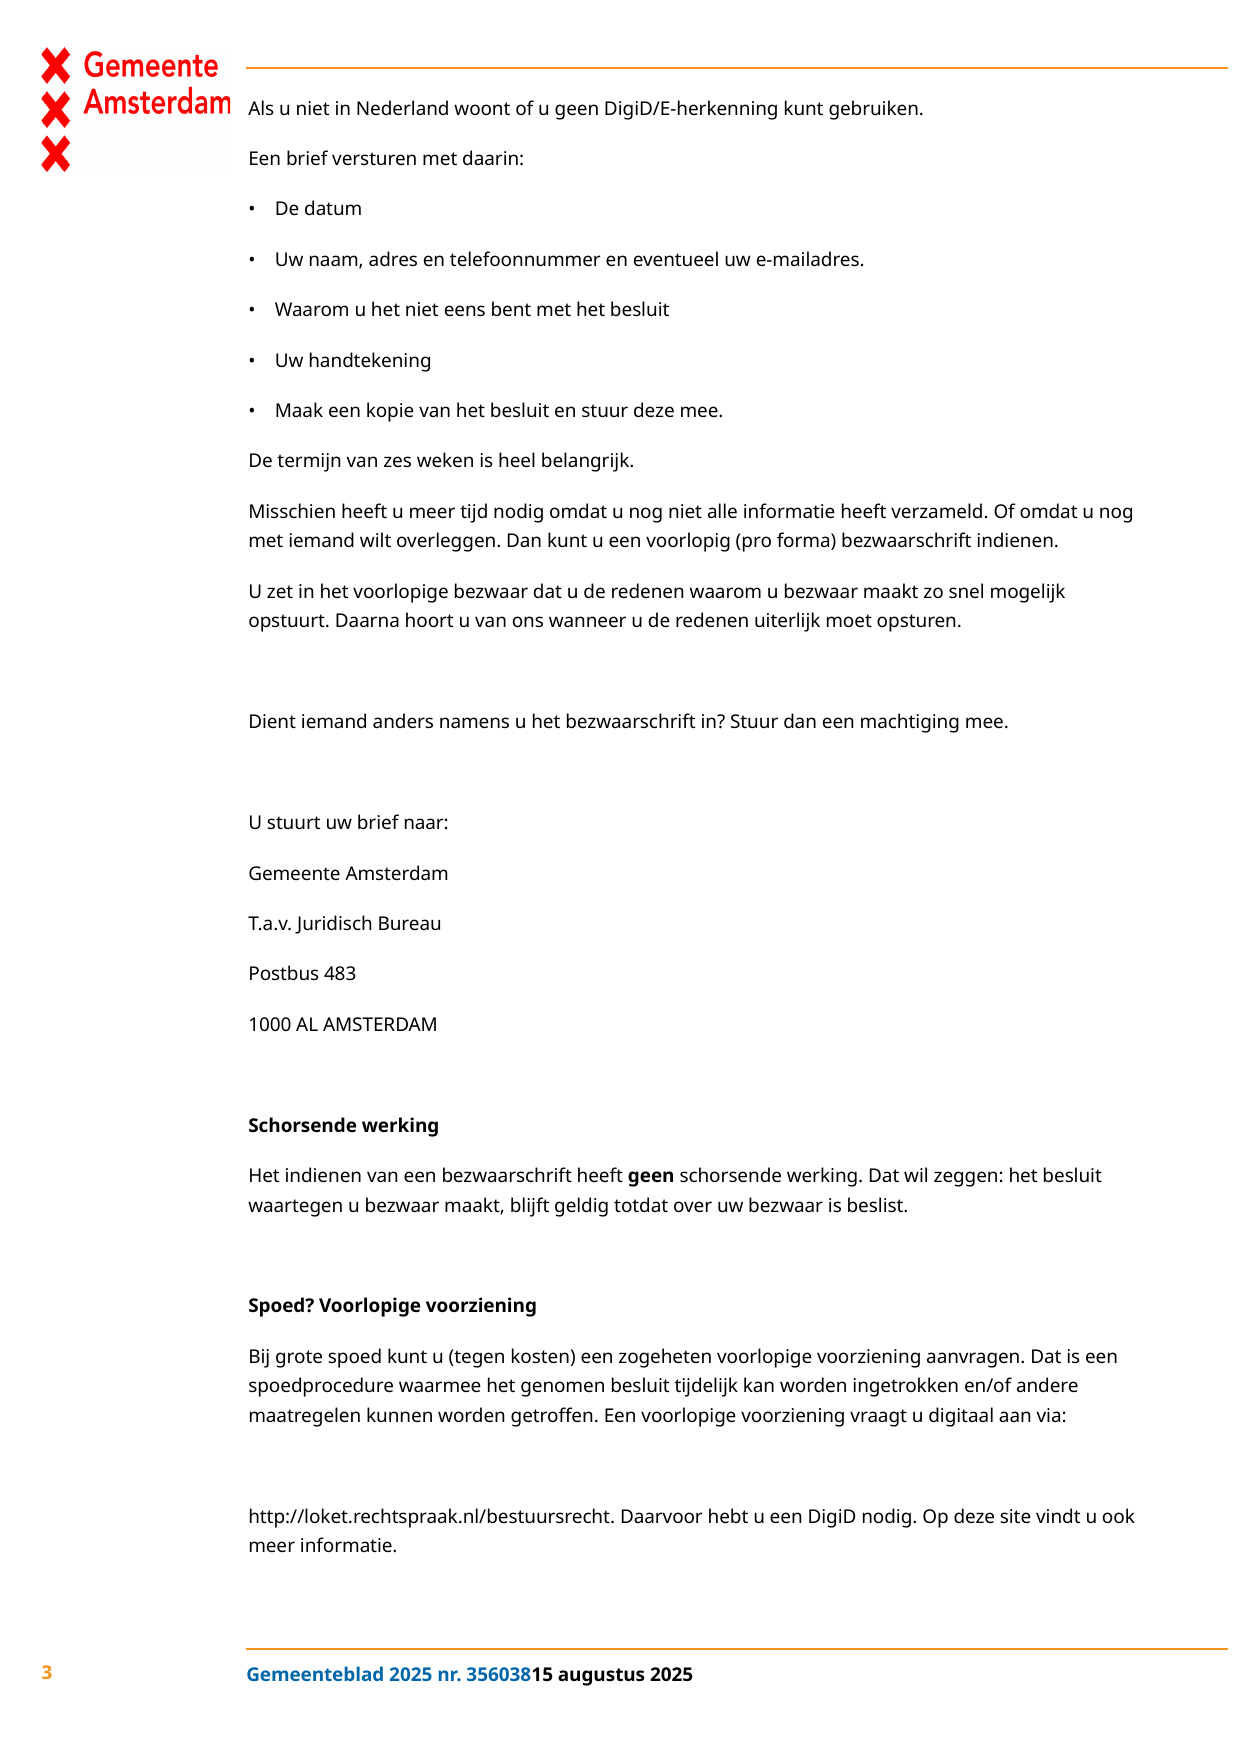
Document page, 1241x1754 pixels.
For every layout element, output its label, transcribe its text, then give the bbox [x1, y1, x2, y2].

text De termijn van zes weken is heel belangrijk. [248, 448, 1152, 473]
text • Maak een kopie van het besluit en stuur deze mee. [248, 397, 1152, 423]
text Gemeente Amsterdam [248, 860, 1152, 886]
text T.a.v. Juridisch Bureau [248, 910, 1152, 936]
text Als u niet in Nederland woont of u geen DigiD/E-herkenning kunt gebruiken. [248, 95, 1152, 121]
text • De datum [248, 196, 1152, 221]
text Schorsende werking [248, 1112, 1152, 1138]
text • Uw handtekening [248, 347, 1152, 373]
picture [41, 47, 231, 172]
text Een brief versturen met daarin: [248, 145, 1152, 171]
text Misschien heeft u meer tijd nodig omdat u nog niet alle informatie heeft verzameld. Of omdat u nog met iemand wilt overleggen. Dan kunt u een voorlopig (pro forma) bezwaarschrift indienen. [248, 498, 1152, 553]
text Bij grote spoed kunt u (tegen kosten) een zogeheten voorlopige voorziening aanvragen. Dat is een spoedprocedure waarmee het genomen besluit tijdelijk kan worden ingetrokken en/of andere maatregelen kunnen worden getroffen. Een voorlopige voorziening vraagt u digitaal aan via: [248, 1343, 1152, 1428]
text Postbus 483 [248, 961, 1152, 986]
text Dient iemand anders namens u het bezwaarschrift in? Stuur dan een machtiging mee. [248, 708, 1152, 734]
text U stuurt uw brief naar: [248, 809, 1152, 835]
text Spoed? Voorlopige voorziening [248, 1293, 1152, 1318]
text Het indienen van een bezwaarschrift heeft geen schorsende werking. Dat wil zeggen: het besluit waartegen u bezwaar maakt, blijft geldig totdat over uw bezwaar is beslist. [248, 1162, 1152, 1218]
text • Waarom u het niet eens bent met het besluit [248, 296, 1152, 322]
text • Uw naam, adres en telefoonnummer en eventueel uw e-mailadres. [248, 246, 1152, 272]
text http://loket.rechtspraak.nl/bestuursrecht. Daarvoor hebt u een DigiD nodig. Op deze site vindt u ook meer informatie. [248, 1503, 1152, 1558]
text 1000 AL AMSTERDAM [248, 1011, 1152, 1037]
text U zet in het voorlopige bezwaar dat u de redenen waarom u bezwaar maakt zo snel mogelijk opstuurt. Daarna hoort u van ons wanneer u de redenen uiterlijk moet opsturen. [248, 578, 1152, 633]
